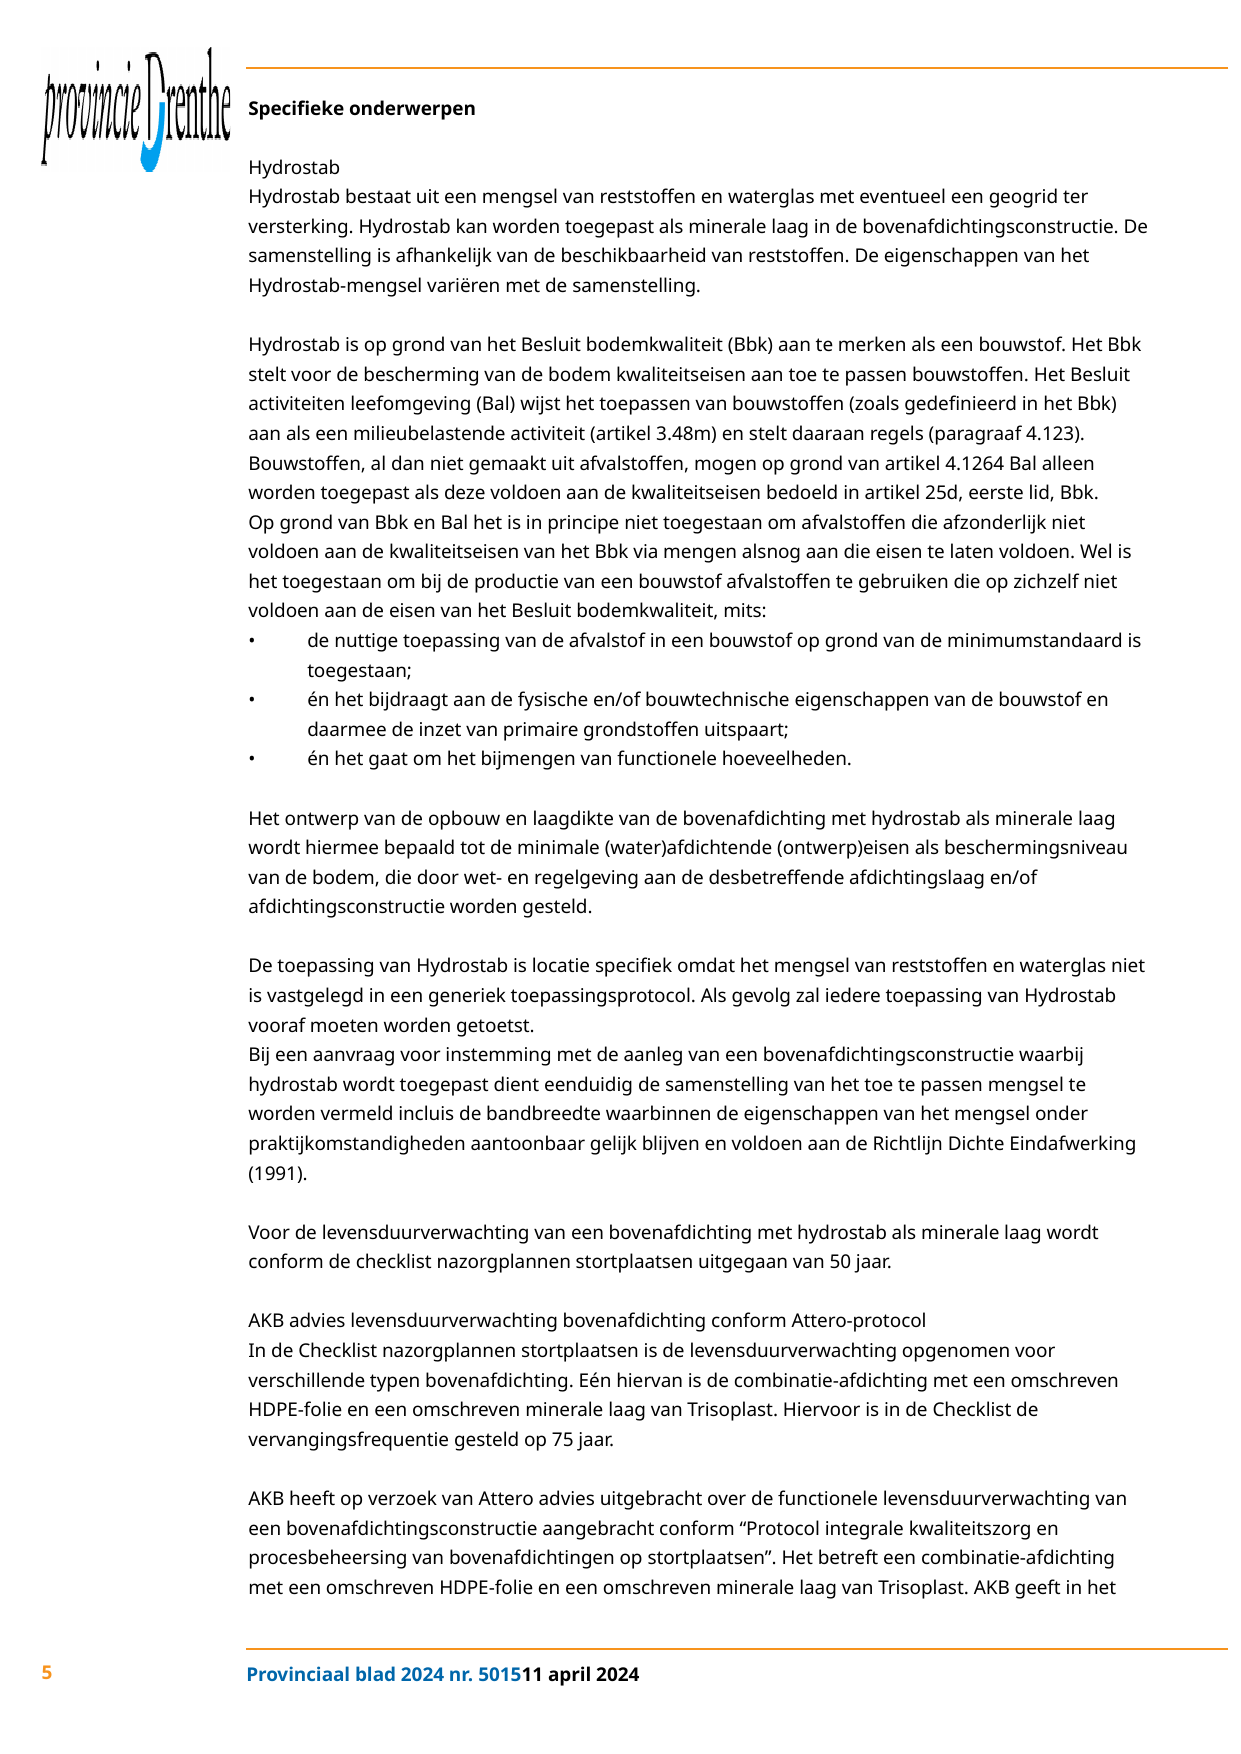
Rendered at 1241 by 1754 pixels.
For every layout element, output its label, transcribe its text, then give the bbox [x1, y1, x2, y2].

list én het bijdraagt aan de fysische en/of bouwtechnische eigenschappen van de bouwstof en daarmee de inzet van primaire grondstoffen uitspaart; [248, 686, 1152, 742]
text Hydrostab bestaat uit een mengsel van reststoffen en waterglas met eventueel een geogrid ter versterking. Hydrostab kan worden toegepast als minerale laag in de bovenafdichtingsconstructie. De samenstelling is afhankelijk van de beschikbaarheid van reststoffen. De eigenschappen van het Hydrostab-mengsel variëren met de samenstelling. [248, 183, 1152, 298]
list de nuttige toepassing van de afvalstof in een bouwstof op grond van de minimumstandaard is toegestaan; [248, 627, 1152, 683]
list én het gaat om het bijmengen van functionele hoeveelheden. [248, 746, 1152, 771]
text Bij een aanvraag voor instemming met de aanleg van een bovenafdichtingsconstructie waarbij hydrostab wordt toegepast dient eenduidig de samenstelling van het toe te passen mengsel te worden vermeld incluis de bandbreedte waarbinnen de eigenschappen van het mengsel onder praktijkomstandigheden aantoonbaar gelijk blijven en voldoen aan de Richtlijn Dichte Eindafwerking (1991). [248, 1041, 1152, 1186]
text Specifieke onderwerpen [248, 95, 1152, 121]
text AKB advies levensduurverwachting bovenafdichting conform Attero-protocol [248, 1308, 1152, 1333]
text In de Checklist nazorgplannen stortplaatsen is de levensduurverwachting opgenomen voor verschillende typen bovenafdichting. Eén hiervan is de combinatie-afdichting met een omschreven HDPE-folie en een omschreven minerale laag van Trisoplast. Hiervoor is in de Checklist de vervangingsfrequentie gesteld op 75 jaar. [248, 1337, 1152, 1452]
text Het ontwerp van de opbouw en laagdikte van de bovenafdichting met hydrostab als minerale laag wordt hiermee bepaald tot de minimale (water)afdichtende (ontwerp)eisen als beschermingsniveau van de bodem, die door wet- en regelgeving aan de desbetreffende afdichtingslaag en/of afdichtingsconstructie worden gesteld. [248, 805, 1152, 919]
text AKB heeft op verzoek van Attero advies uitgebracht over de functionele levensduurverwachting van een bovenafdichtingsconstructie aangebracht conform “Protocol integrale kwaliteitszorg en procesbeheersing van bovenafdichtingen op stortplaatsen”. Het betreft een combinatie-afdichting met een omschreven HDPE-folie en een omschreven minerale laag van Trisoplast. AKB geeft in het [248, 1485, 1152, 1600]
text Hydrostab [248, 154, 1152, 180]
text Op grond van Bbk en Bal het is in principe niet toegestaan om afvalstoffen die afzonderlijk niet voldoen aan de kwaliteitseisen van het Bbk via mengen alsnog aan die eisen te laten voldoen. Wel is het toegestaan om bij de productie van een bouwstof afvalstoffen te gebruiken die op zichzelf niet voldoen aan de eisen van het Besluit bodemkwaliteit, mits: [248, 509, 1152, 623]
text Voor de levensduurverwachting van een bovenafdichting met hydrostab als minerale laag wordt conform de checklist nazorgplannen stortplaatsen uitgegaan van 50 jaar. [248, 1219, 1152, 1274]
text Hydrostab is op grond van het Besluit bodemkwaliteit (Bbk) aan te merken als een bouwstof. Het Bbk stelt voor de bescherming van de bodem kwaliteitseisen aan toe te passen bouwstoffen. Het Besluit activiteiten leefomgeving (Bal) wijst het toepassen van bouwstoffen (zoals gedefinieerd in het Bbk) aan als een milieubelastende activiteit (artikel 3.48m) en stelt daaraan regels (paragraaf 4.123). Bouwstoffen, al dan niet gemaakt uit afvalstoffen, mogen op grond van artikel 4.1264 Bal alleen worden toegepast als deze voldoen aan de kwaliteitseisen bedoeld in artikel 25d, eerste lid, Bbk. [248, 331, 1152, 505]
picture [41, 47, 231, 172]
text De toepassing van Hydrostab is locatie specifiek omdat het mengsel van reststoffen en waterglas niet is vastgelegd in een generiek toepassingsprotocol. Als gevolg zal iedere toepassing van Hydrostab vooraf moeten worden getoetst. [248, 953, 1152, 1038]
